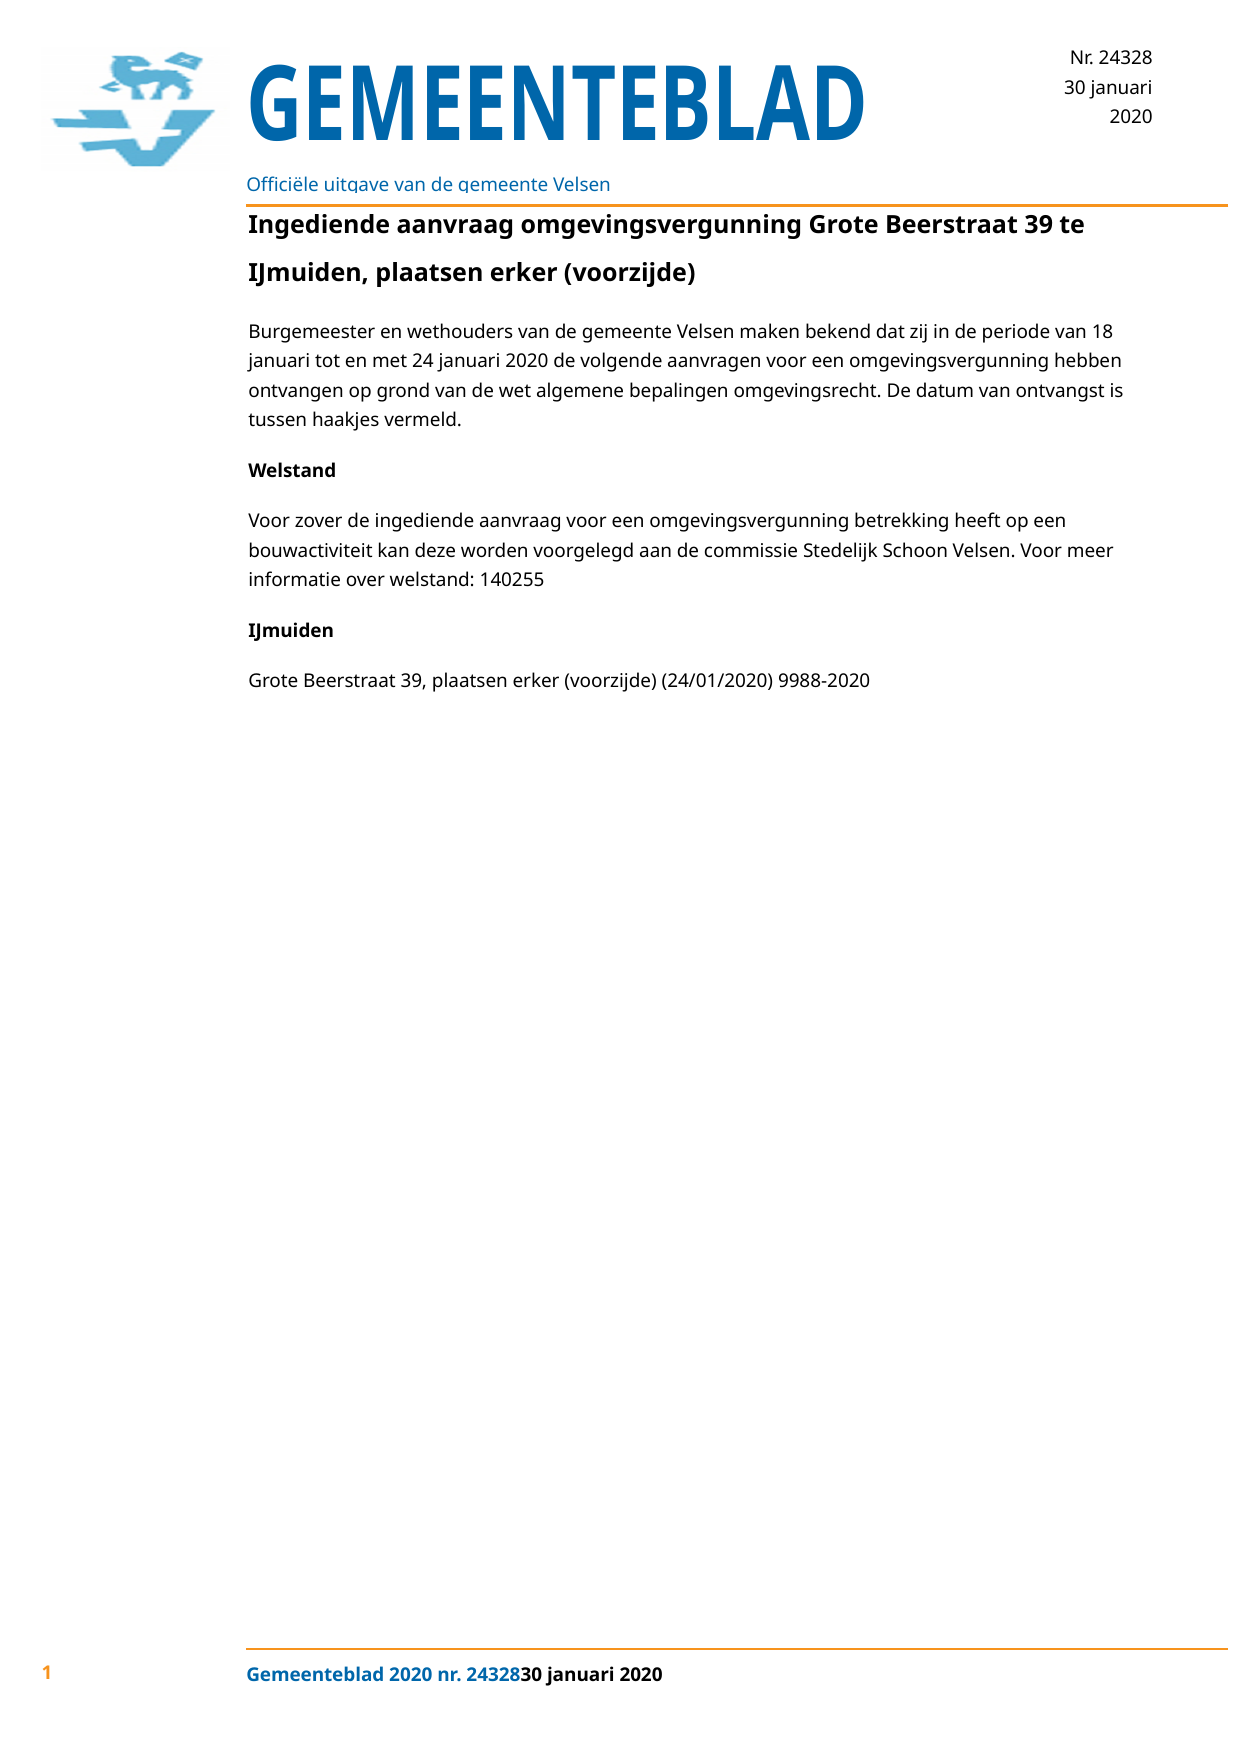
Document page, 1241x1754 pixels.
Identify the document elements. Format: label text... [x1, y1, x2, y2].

text Voor zover de ingediende aanvraag voor een omgevingsvergunning betrekking heeft op een bouwactiviteit kan deze worden voorgelegd aan de commissie Stedelijk Schoon Velsen. Voor meer informatie over welstand: 140255 [248, 507, 1152, 592]
text Ingediende aanvraag omgevingsvergunning Grote Beerstraat 39 te IJmuiden, plaatsen erker (voorzijde) [248, 207, 1152, 288]
text Welstand [248, 457, 1152, 483]
text Burgemeester en wethouders van de gemeente Velsen maken bekend dat zij in de periode van 18 januari tot en met 24 januari 2020 de volgende aanvragen voor een omgevingsvergunning hebben ontvangen op grond van de wet algemene bepalingen omgevingsrecht. De datum van ontvangst is tussen haakjes vermeld. [248, 318, 1152, 432]
picture [41, 47, 231, 172]
text IJmuiden [248, 617, 1152, 643]
text Grote Beerstraat 39, plaatsen erker (voorzijde) (24/01/2020) 9988-2020 [248, 667, 1152, 693]
